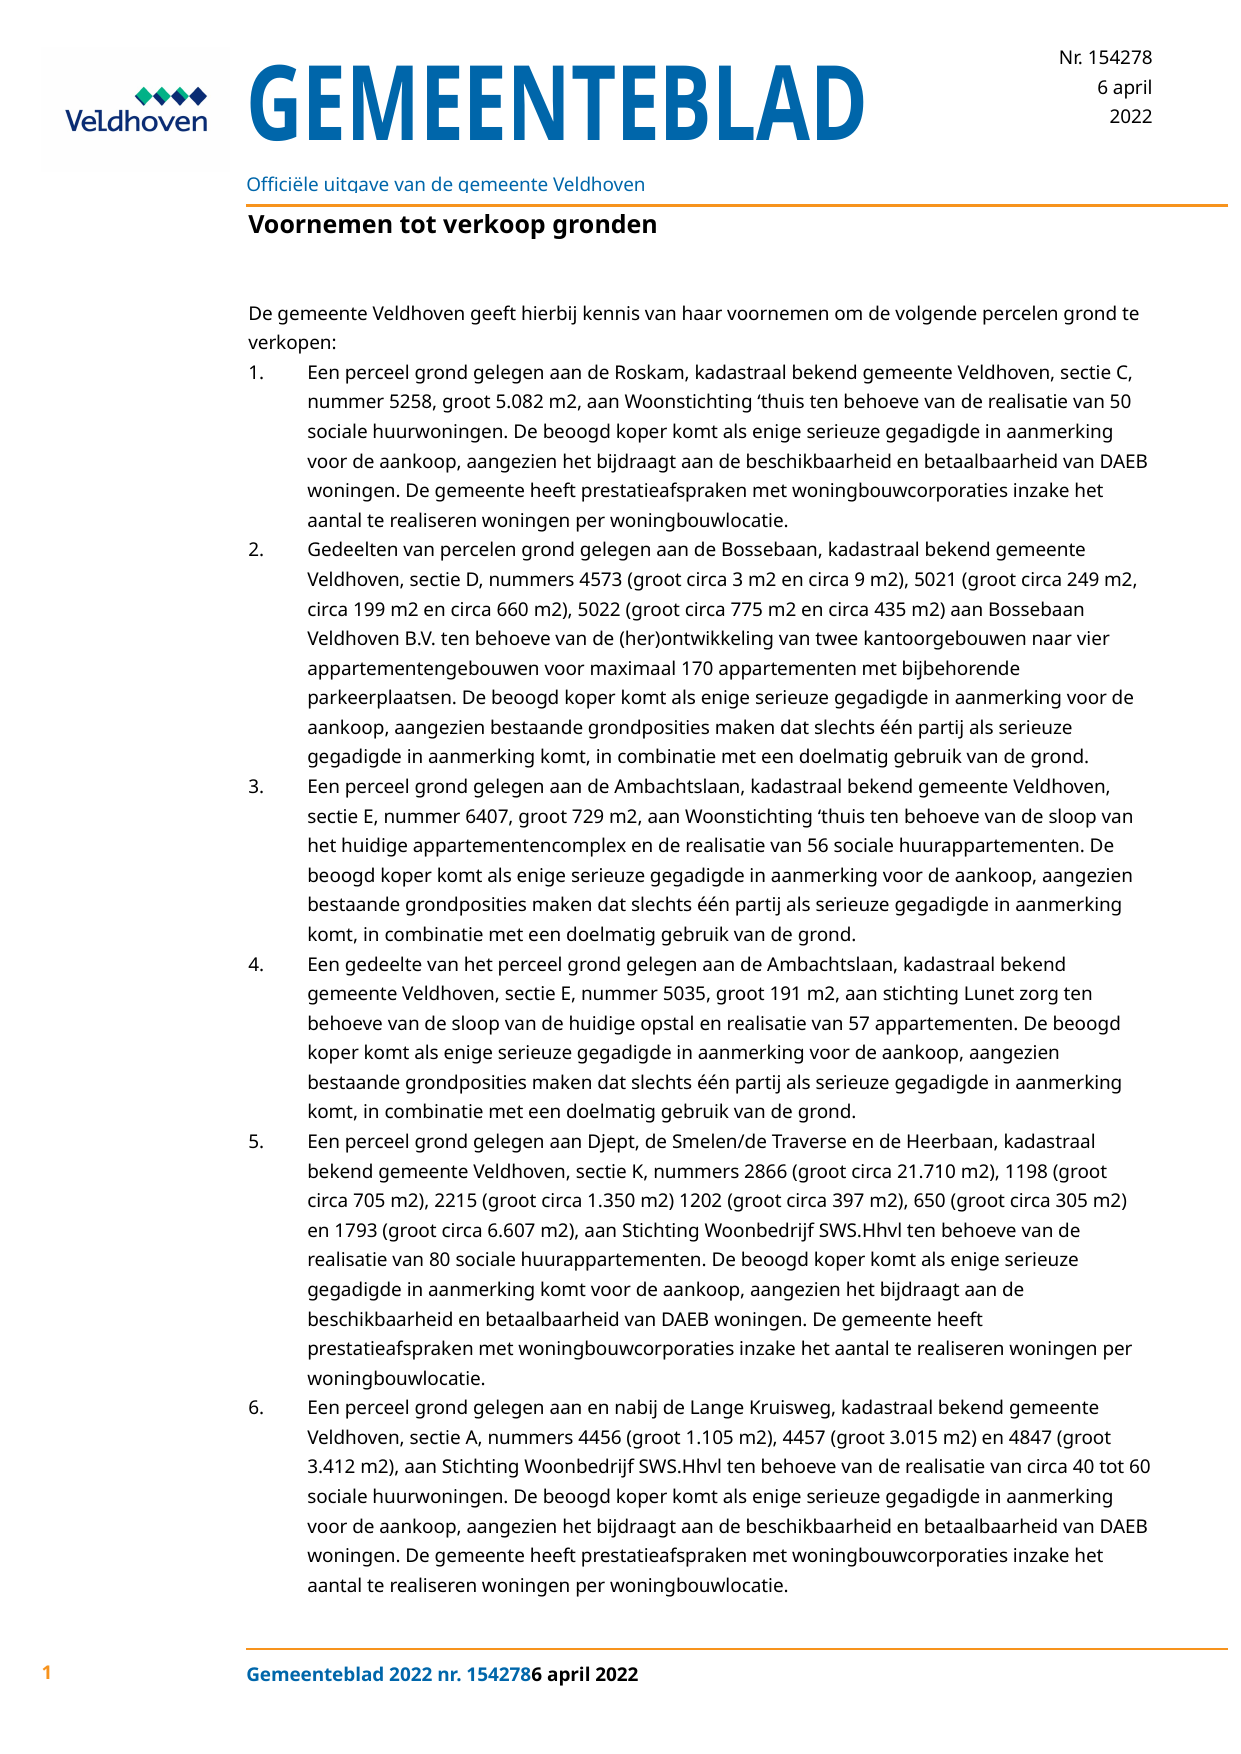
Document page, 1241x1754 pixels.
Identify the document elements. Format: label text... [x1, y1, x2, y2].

list Een perceel grond gelegen aan en nabij de Lange Kruisweg, kadastraal bekend gemeente Veldhoven, sectie A, nummers 4456 (groot 1.105 m2), 4457 (groot 3.015 m2) en 4847 (groot 3.412 m2), aan Stichting Woonbedrijf SWS.Hhvl ten behoeve van de realisatie van circa 40 tot 60 sociale huurwoningen. De beoogd koper komt als enige serieuze gegadigde in aanmerking voor de aankoop, aangezien het bijdraagt aan de beschikbaarheid en betaalbaarheid van DAEB woningen. De gemeente heeft prestatieafspraken met woningbouwcorporaties inzake het aantal te realiseren woningen per woningbouwlocatie. [248, 1394, 1152, 1598]
text De gemeente Veldhoven geeft hierbij kennis van haar voornemen om de volgende percelen grond te verkopen: [248, 300, 1152, 355]
list Een perceel grond gelegen aan de Roskam, kadastraal bekend gemeente Veldhoven, sectie C, nummer 5258, groot 5.082 m2, aan Woonstichting ‘thuis ten behoeve van de realisatie van 50 sociale huurwoningen. De beoogd koper komt als enige serieuze gegadigde in aanmerking voor de aankoop, aangezien het bijdraagt aan de beschikbaarheid en betaalbaarheid van DAEB woningen. De gemeente heeft prestatieafspraken met woningbouwcorporaties inzake het aantal te realiseren woningen per woningbouwlocatie. [248, 359, 1152, 533]
list Een gedeelte van het perceel grond gelegen aan de Ambachtslaan, kadastraal bekend gemeente Veldhoven, sectie E, nummer 5035, groot 191 m2, aan stichting Lunet zorg ten behoeve van de sloop van de huidige opstal en realisatie van 57 appartementen. De beoogd koper komt als enige serieuze gegadigde in aanmerking voor de aankoop, aangezien bestaande grondposities maken dat slechts één partij als serieuze gegadigde in aanmerking komt, in combinatie met een doelmatig gebruik van de grond. [248, 951, 1152, 1124]
list Gedeelten van percelen grond gelegen aan de Bossebaan, kadastraal bekend gemeente Veldhoven, sectie D, nummers 4573 (groot circa 3 m2 en circa 9 m2), 5021 (groot circa 249 m2, circa 199 m2 en circa 660 m2), 5022 (groot circa 775 m2 en circa 435 m2) aan Bossebaan Veldhoven B.V. ten behoeve van de (her)ontwikkeling van twee kantoorgebouwen naar vier appartementengebouwen voor maximaal 170 appartementen met bijbehorende parkeerplaatsen. De beoogd koper komt als enige serieuze gegadigde in aanmerking voor de aankoop, aangezien bestaande grondposities maken dat slechts één partij als serieuze gegadigde in aanmerking komt, in combinatie met een doelmatig gebruik van de grond. [248, 537, 1152, 769]
list Een perceel grond gelegen aan de Ambachtslaan, kadastraal bekend gemeente Veldhoven, sectie E, nummer 6407, groot 729 m2, aan Woonstichting ‘thuis ten behoeve van de sloop van het huidige appartementencomplex en de realisatie van 56 sociale huurappartementen. De beoogd koper komt als enige serieuze gegadigde in aanmerking voor de aankoop, aangezien bestaande grondposities maken dat slechts één partij als serieuze gegadigde in aanmerking komt, in combinatie met een doelmatig gebruik van de grond. [248, 773, 1152, 947]
picture [41, 47, 231, 172]
list Een perceel grond gelegen aan Djept, de Smelen/de Traverse en de Heerbaan, kadastraal bekend gemeente Veldhoven, sectie K, nummers 2866 (groot circa 21.710 m2), 1198 (groot circa 705 m2), 2215 (groot circa 1.350 m2) 1202 (groot circa 397 m2), 650 (groot circa 305 m2) en 1793 (groot circa 6.607 m2), aan Stichting Woonbedrijf SWS.Hhvl ten behoeve van de realisatie van 80 sociale huurappartementen. De beoogd koper komt als enige serieuze gegadigde in aanmerking komt voor de aankoop, aangezien het bijdraagt aan de beschikbaarheid en betaalbaarheid van DAEB woningen. De gemeente heeft prestatieafspraken met woningbouwcorporaties inzake het aantal te realiseren woningen per woningbouwlocatie. [248, 1128, 1152, 1391]
text Voornemen tot verkoop gronden [248, 207, 1152, 241]
